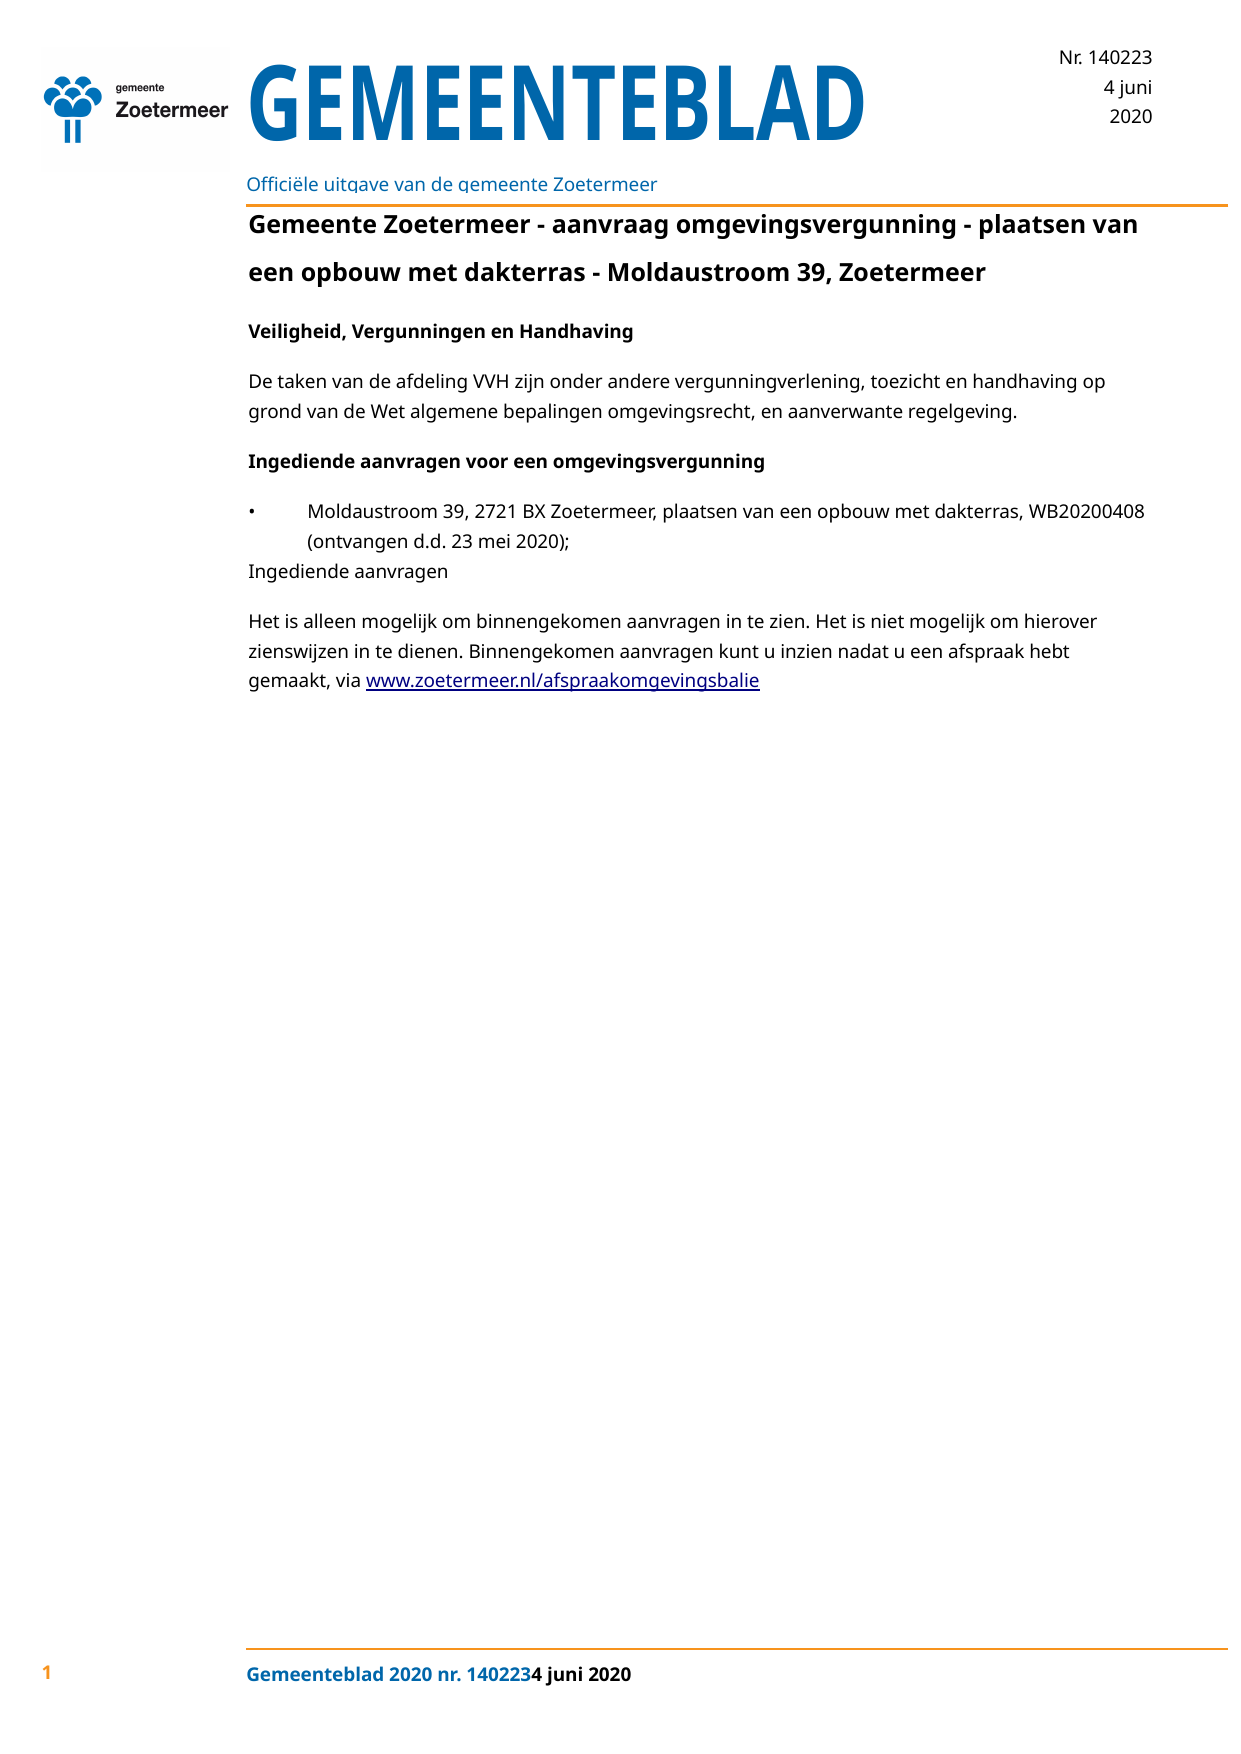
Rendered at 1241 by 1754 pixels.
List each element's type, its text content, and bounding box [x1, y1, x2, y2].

text Gemeente Zoetermeer - aanvraag omgevingsvergunning - plaatsen van een opbouw met dakterras - Moldaustroom 39, Zoetermeer [248, 207, 1152, 288]
text Het is alleen mogelijk om binnengekomen aanvragen in te zien. Het is niet mogelijk om hierover zienswijzen in te dienen. Binnengekomen aanvragen kunt u inzien nadat u een afspraak hebt gemaakt, via www.zoetermeer.nl/afspraakomgevingsbalie [248, 608, 1152, 693]
text Ingediende aanvragen [248, 558, 1152, 584]
list Moldaustroom 39, 2721 BX Zoetermeer, plaatsen van een opbouw met dakterras, WB20200408 (ontvangen d.d. 23 mei 2020); [248, 499, 1152, 554]
text Veiligheid, Vergunningen en Handhaving [248, 318, 1152, 344]
picture [41, 47, 231, 172]
text Ingediende aanvragen voor een omgevingsvergunning [248, 448, 1152, 474]
text De taken van de afdeling VVH zijn onder andere vergunningverlening, toezicht en handhaving op grond van de Wet algemene bepalingen omgevingsrecht, en aanverwante regelgeving. [248, 368, 1152, 424]
